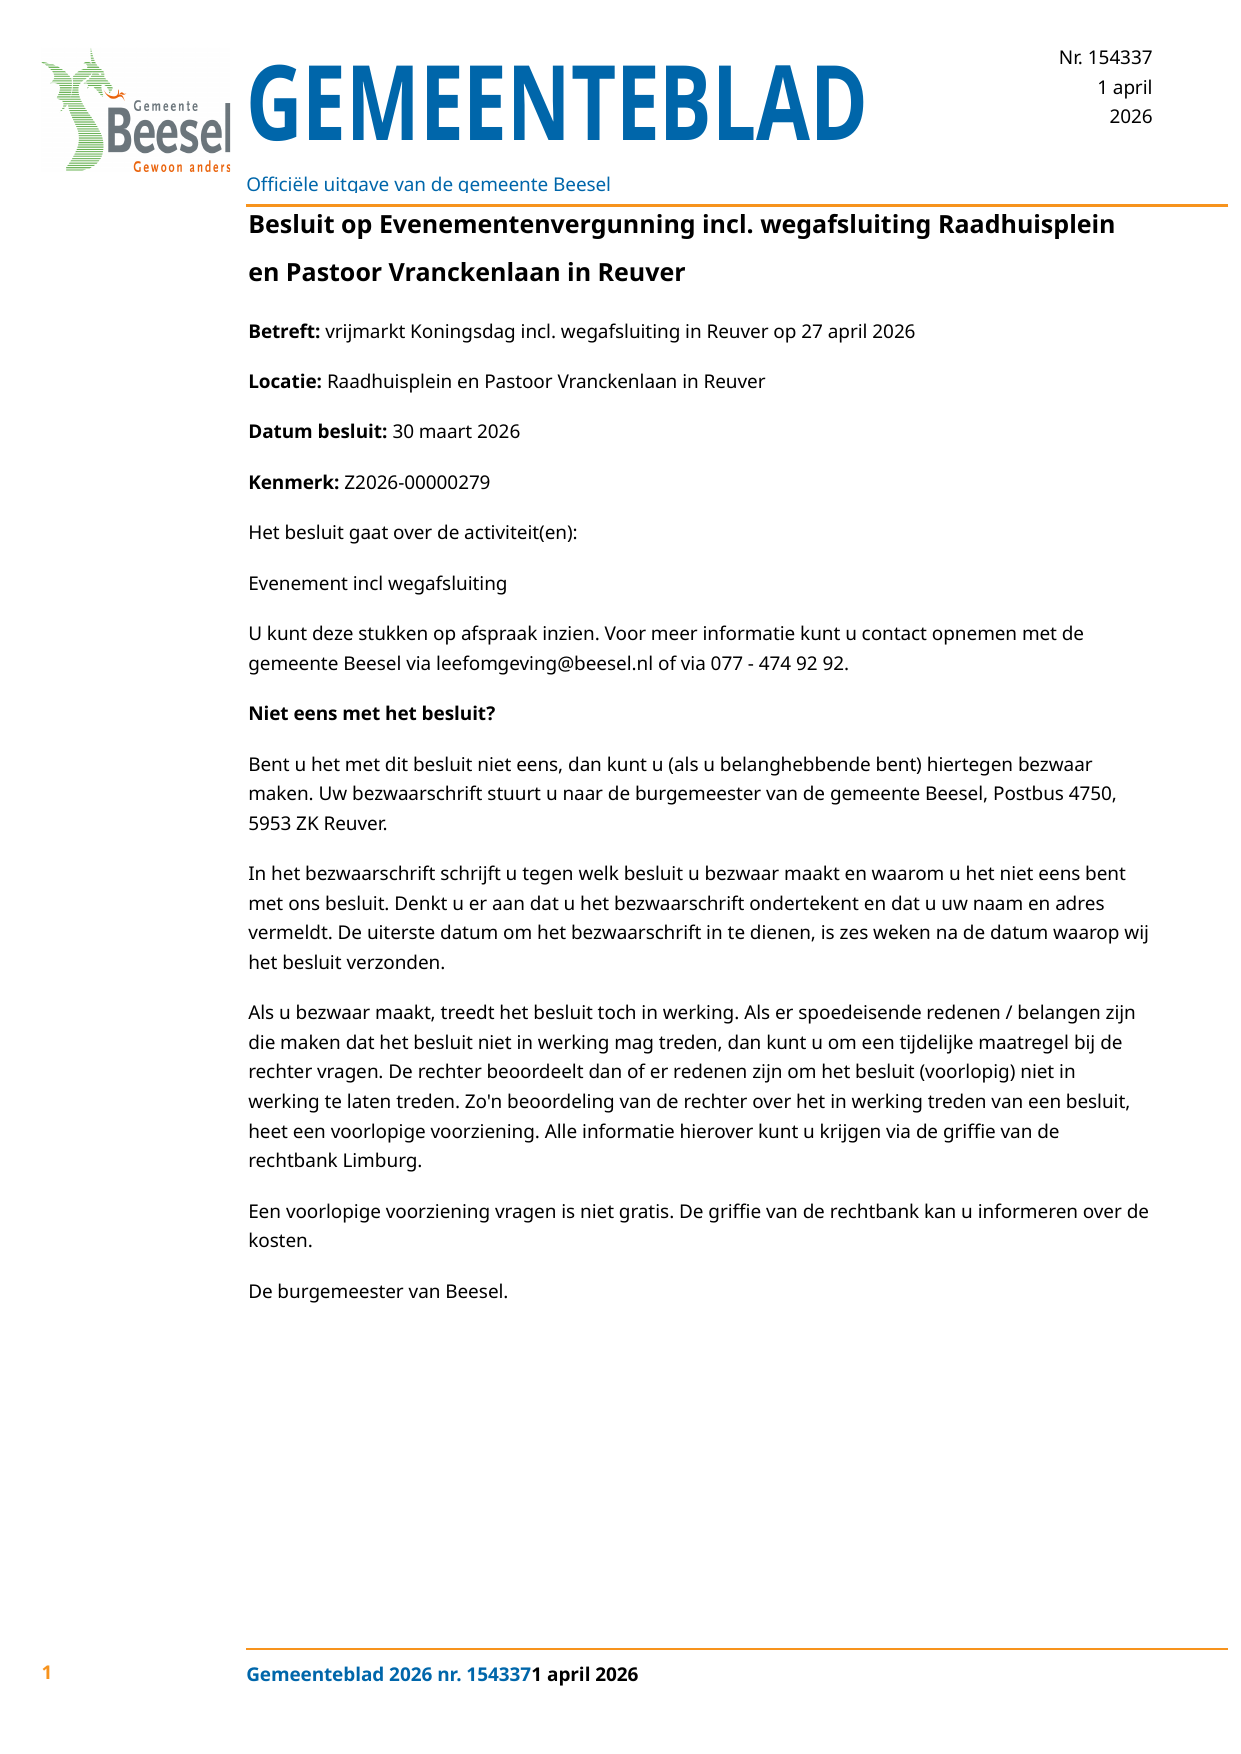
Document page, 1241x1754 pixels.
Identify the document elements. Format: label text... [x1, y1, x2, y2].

text Besluit op Evenementenvergunning incl. wegafsluiting Raadhuisplein en Pastoor Vranckenlaan in Reuver [248, 207, 1152, 288]
text Locatie: Raadhuisplein en Pastoor Vranckenlaan in Reuver [248, 368, 1152, 394]
text Als u bezwaar maakt, treedt het besluit toch in werking. Als er spoedeisende redenen / belangen zijn die maken dat het besluit niet in werking mag treden, dan kunt u om een tijdelijke maatregel bij de rechter vragen. De rechter beoordeelt dan of er redenen zijn om het besluit (voorlopig) niet in werking te laten treden. Zo'n beoordeling van de rechter over het in werking treden van een besluit, heet een voorlopige voorziening. Alle informatie hierover kunt u krijgen via de griffie van de rechtbank Limburg. [248, 999, 1152, 1173]
text Evenement incl wegafsluiting [248, 570, 1152, 596]
text Niet eens met het besluit? [248, 700, 1152, 726]
text In het bezwaarschrift schrijft u tegen welk besluit u bezwaar maakt en waarom u het niet eens bent met ons besluit. Denkt u er aan dat u het bezwaarschrift ondertekent en dat u uw naam en adres vermeldt. De uiterste datum om het bezwaarschrift in te dienen, is zes weken na de datum waarop wij het besluit verzonden. [248, 860, 1152, 975]
text Het besluit gaat over de activiteit(en): [248, 519, 1152, 545]
text U kunt deze stukken op afspraak inzien. Voor meer informatie kunt u contact opnemen met de gemeente Beesel via leefomgeving@beesel.nl of via 077 - 474 92 92. [248, 620, 1152, 676]
text Een voorlopige voorziening vragen is niet gratis. De griffie van de rechtbank kan u informeren over de kosten. [248, 1198, 1152, 1253]
text Datum besluit: 30 maart 2026 [248, 419, 1152, 444]
text Bent u het met dit besluit niet eens, dan kunt u (als u belanghebbende bent) hiertegen bezwaar maken. Uw bezwaarschrift stuurt u naar de burgemeester van de gemeente Beesel, Postbus 4750, 5953 ZK Reuver. [248, 751, 1152, 836]
text Kenmerk: Z2026-00000279 [248, 469, 1152, 495]
text Betreft: vrijmarkt Koningsdag incl. wegafsluiting in Reuver op 27 april 2026 [248, 318, 1152, 344]
picture [41, 47, 231, 172]
text De burgemeester van Beesel. [248, 1278, 1152, 1304]
